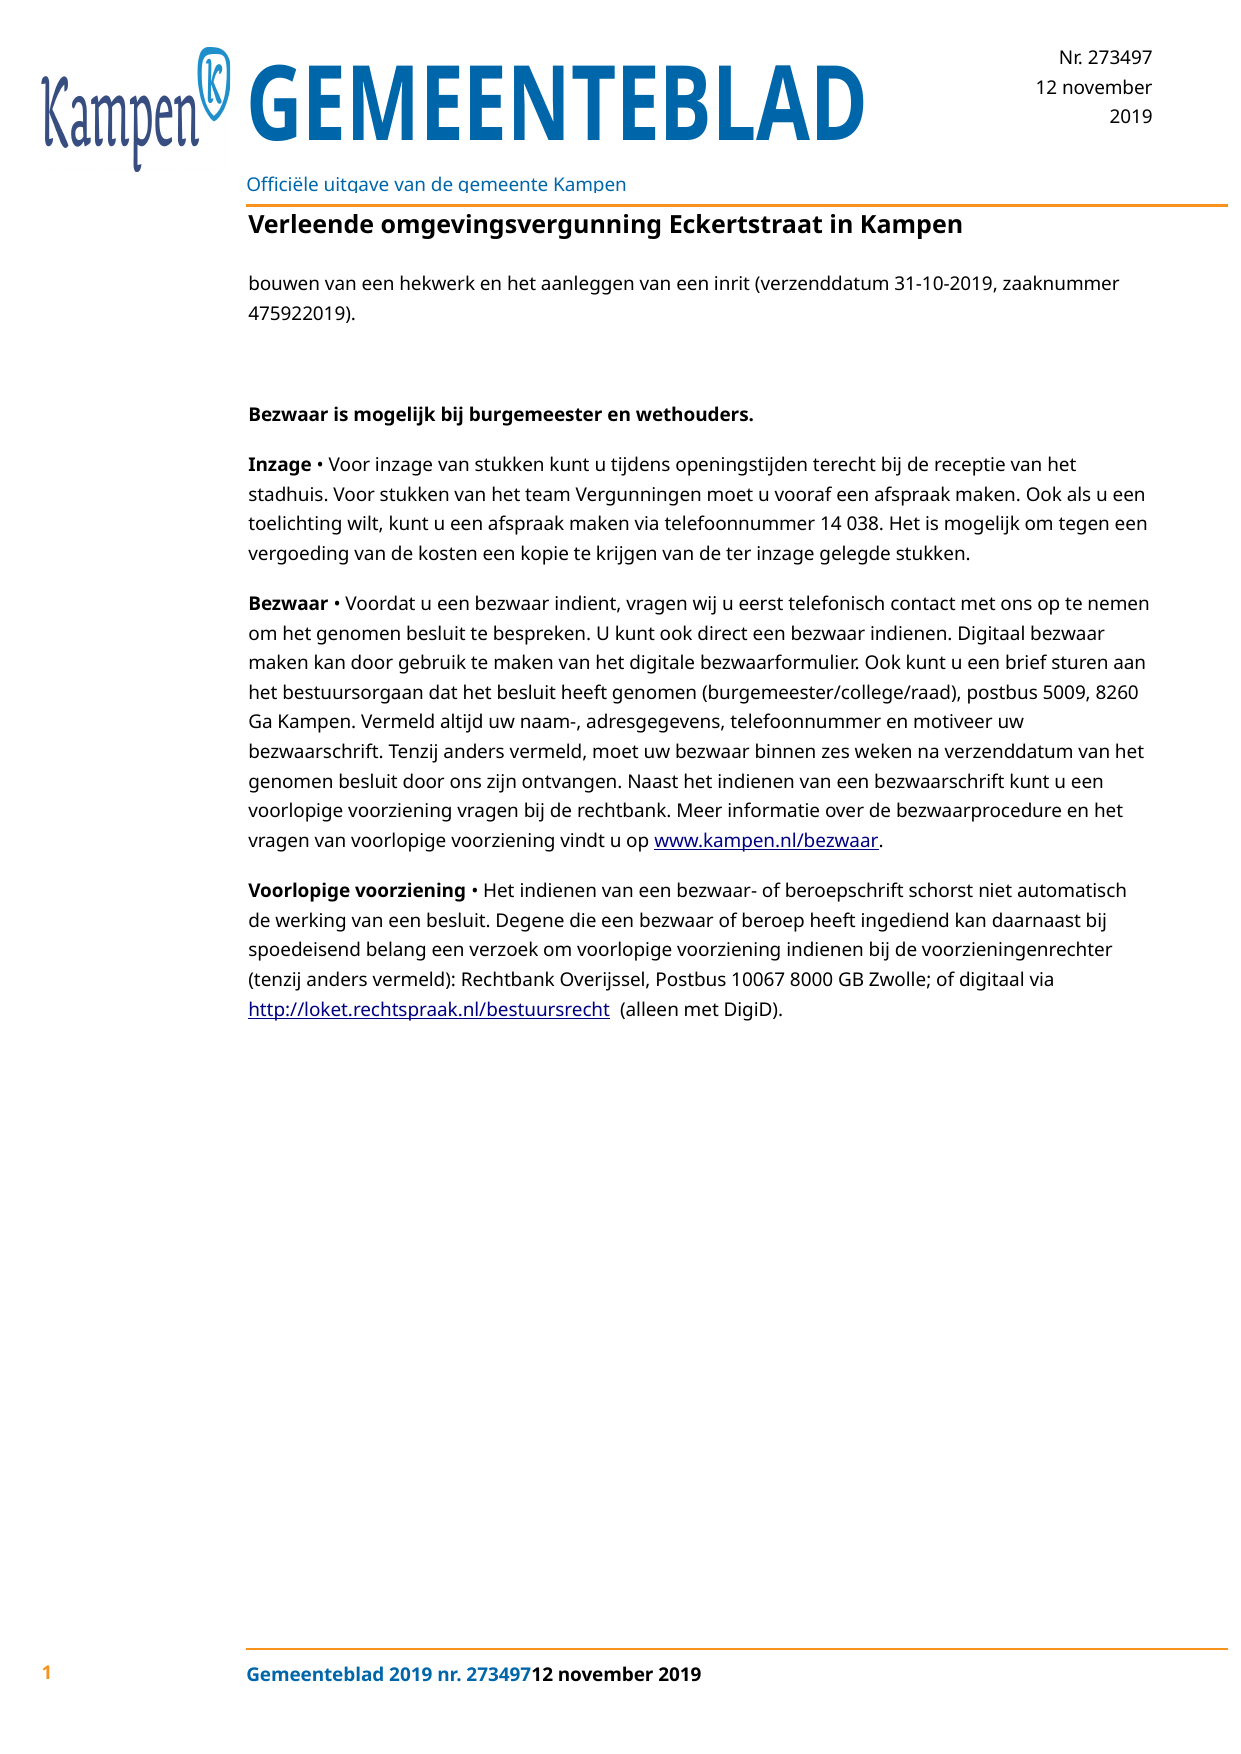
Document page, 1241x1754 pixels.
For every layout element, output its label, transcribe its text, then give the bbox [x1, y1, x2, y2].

picture [41, 47, 231, 172]
text Bezwaar is mogelijk bij burgemeester en wethouders. [248, 401, 1152, 426]
text Verleende omgevingsvergunning Eckertstraat in Kampen [248, 207, 1152, 241]
text Bezwaar • Voordat u een bezwaar indient, vragen wij u eerst telefonisch contact met ons op te nemen om het genomen besluit te bespreken. U kunt ook direct een bezwaar indienen. Digitaal bezwaar maken kan door gebruik te maken van het digitale bezwaarformulier. Ook kunt u een brief sturen aan het bestuursorgaan dat het besluit heeft genomen (burgemeester/college/raad), postbus 5009, 8260 Ga Kampen. Vermeld altijd uw naam-, adresgegevens, telefoonnummer en motiveer uw bezwaarschrift. Tenzij anders vermeld, moet uw bezwaar binnen zes weken na verzenddatum van het genomen besluit door ons zijn ontvangen. Naast het indienen van een bezwaarschrift kunt u een voorlopige voorziening vragen bij de rechtbank. Meer informatie over de bezwaarprocedure en het vragen van voorlopige voorziening vindt u op www.kampen.nl/bezwaar. [248, 590, 1152, 853]
text Voorlopige voorziening • Het indienen van een bezwaar- of beroepschrift schorst niet automatisch de werking van een besluit. Degene die een bezwaar of beroep heeft ingediend kan daarnaast bij spoedeisend belang een verzoek om voorlopige voorziening indienen bij de voorzieningenrechter (tenzij anders vermeld): Rechtbank Overijssel, Postbus 10067 8000 GB Zwolle; of digitaal via http://loket.rechtspraak.nl/bestuursrecht (alleen met DigiD). [248, 877, 1152, 1021]
text Inzage • Voor inzage van stukken kunt u tijdens openingstijden terecht bij de receptie van het stadhuis. Voor stukken van het team Vergunningen moet u vooraf een afspraak maken. Ook als u een toelichting wilt, kunt u een afspraak maken via telefoonnummer 14 038. Het is mogelijk om tegen een vergoeding van de kosten een kopie te krijgen van de ter inzage gelegde stukken. [248, 451, 1152, 566]
text bouwen van een hekwerk en het aanleggen van een inrit (verzenddatum 31-10-2019, zaaknummer 475922019). [248, 270, 1152, 326]
